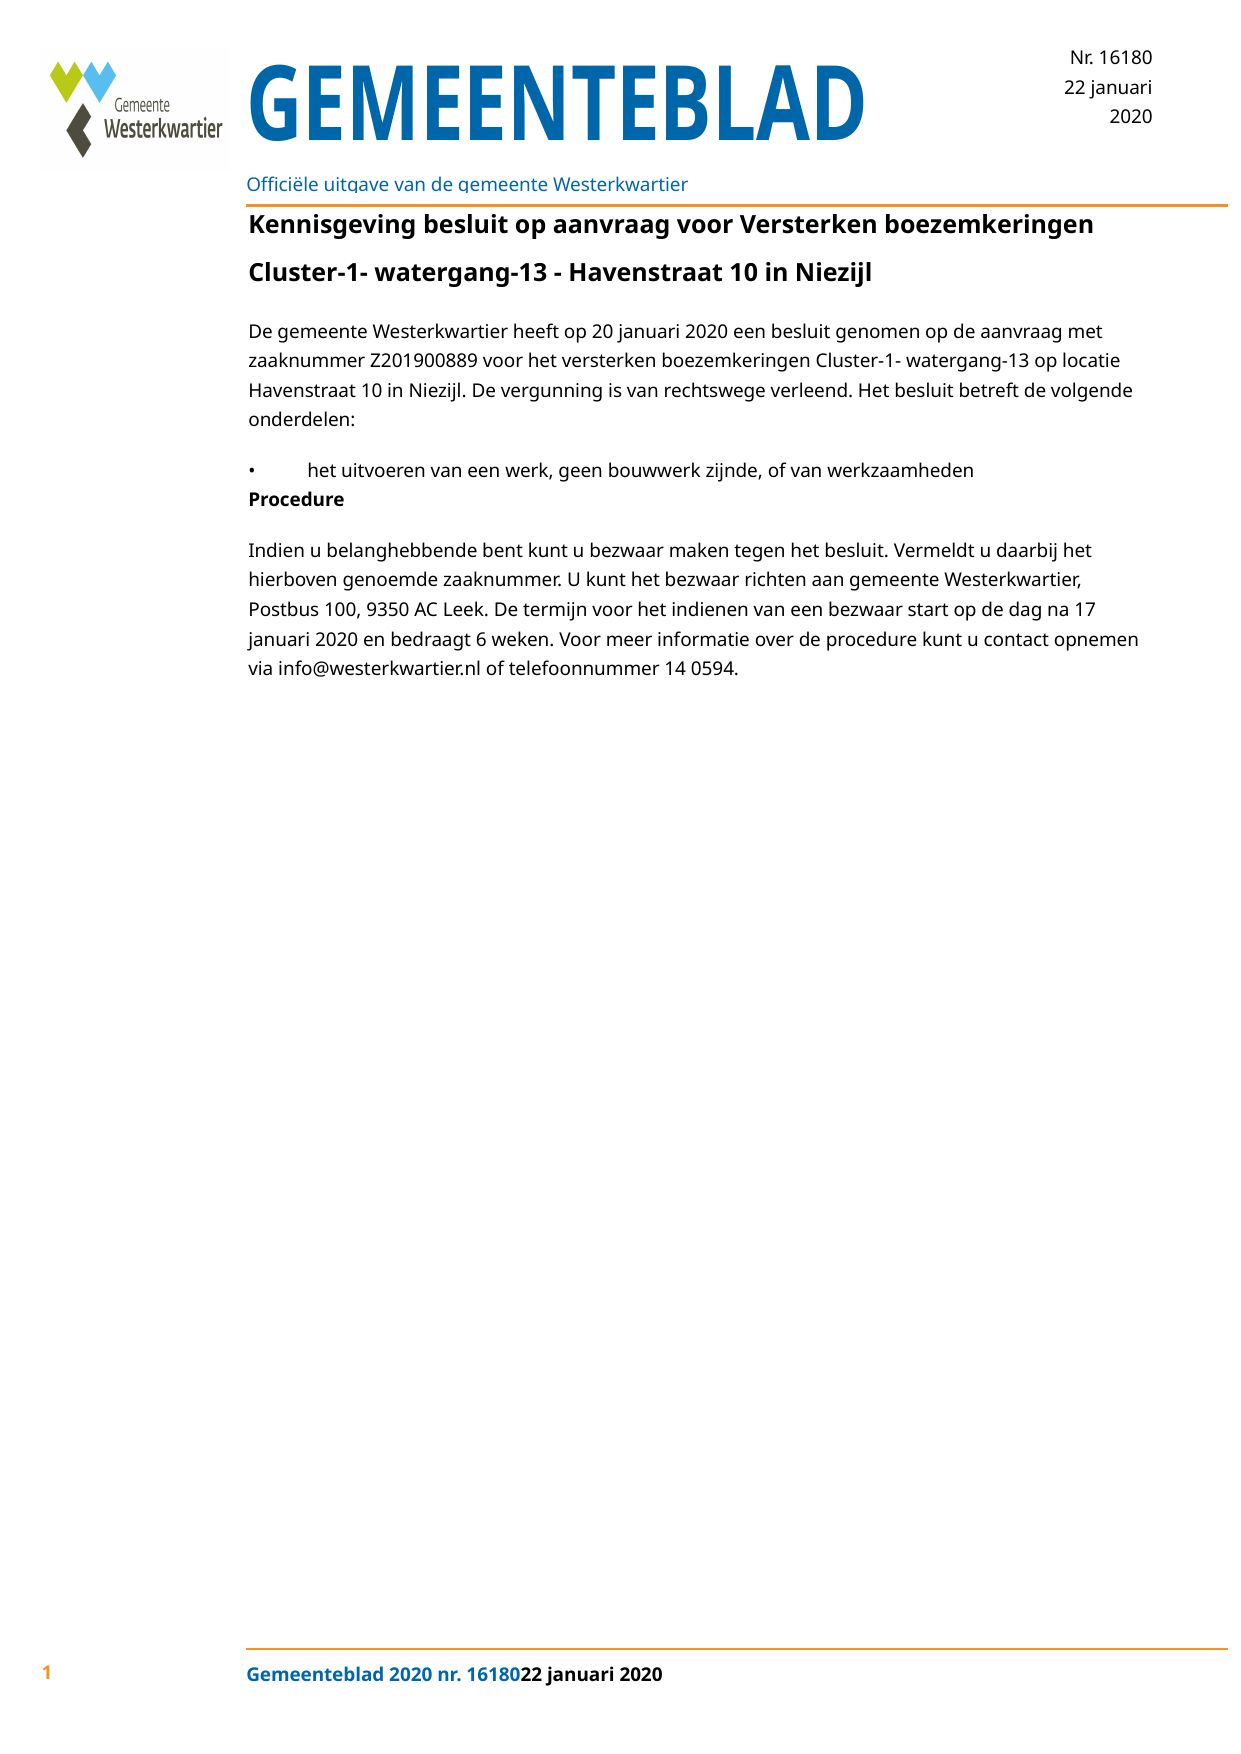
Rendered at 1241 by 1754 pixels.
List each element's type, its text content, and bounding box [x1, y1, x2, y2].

text De gemeente Westerkwartier heeft op 20 januari 2020 een besluit genomen op de aanvraag met zaaknummer Z201900889 voor het versterken boezemkeringen Cluster-1- watergang-13 op locatie Havenstraat 10 in Niezijl. De vergunning is van rechtswege verleend. Het besluit betreft de volgende onderdelen: [248, 318, 1152, 432]
picture [41, 47, 231, 172]
text Indien u belanghebbende bent kunt u bezwaar maken tegen het besluit. Vermeldt u daarbij het hierboven genoemde zaaknummer. U kunt het bezwaar richten aan gemeente Westerkwartier, Postbus 100, 9350 AC Leek. De termijn voor het indienen van een bezwaar start op de dag na 17 januari 2020 en bedraagt 6 weken. Voor meer informatie over de procedure kunt u contact opnemen via info@westerkwartier.nl of telefoonnummer 14 0594. [248, 537, 1152, 681]
list het uitvoeren van een werk, geen bouwwerk zijnde, of van werkzaamheden [248, 457, 1152, 483]
text Procedure [248, 487, 1152, 512]
text Kennisgeving besluit op aanvraag voor Versterken boezemkeringen Cluster-1- watergang-13 - Havenstraat 10 in Niezijl [248, 207, 1152, 288]
